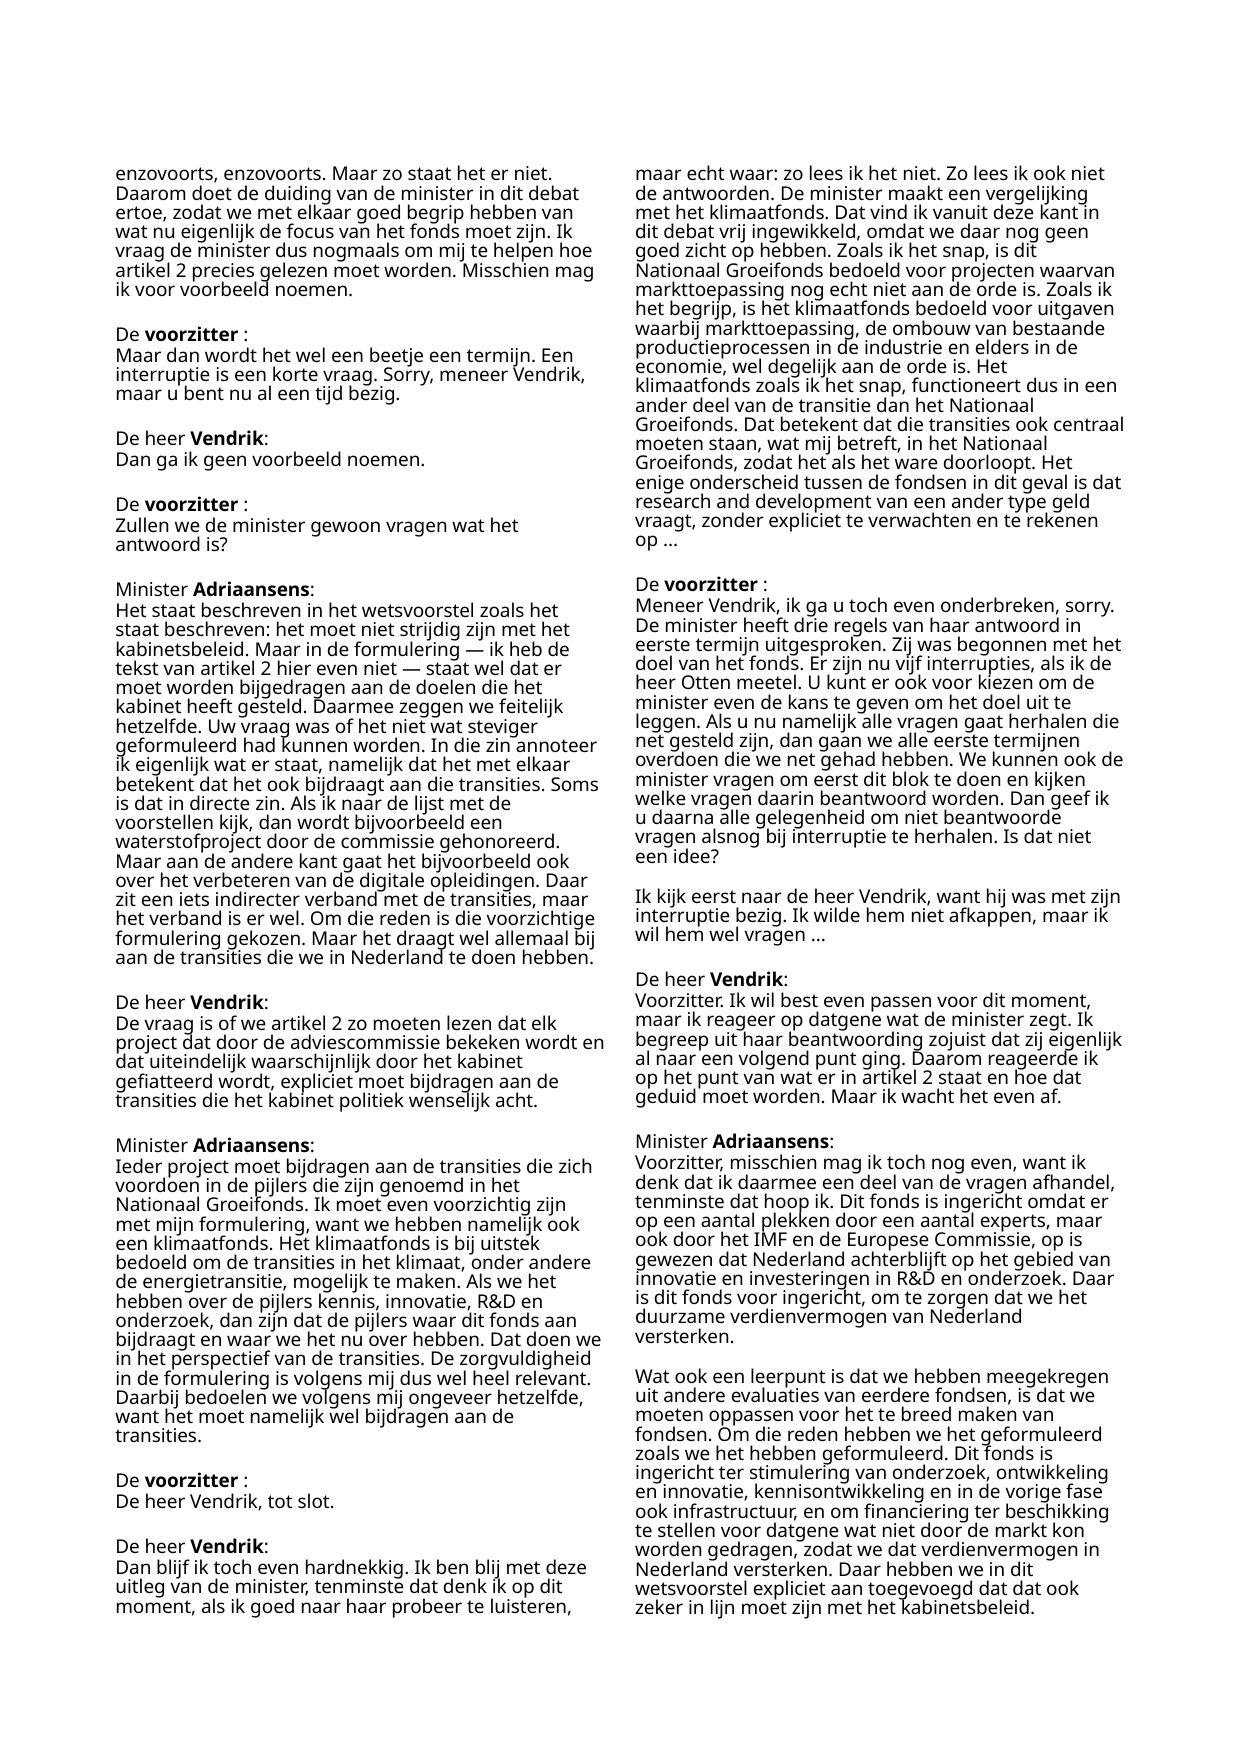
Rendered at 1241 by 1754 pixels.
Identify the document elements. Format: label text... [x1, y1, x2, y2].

text Zullen we de minister gewoon vragen wat het antwoord is? [115, 517, 605, 556]
text De heer Vendrik: [115, 989, 605, 1015]
text De voorzitter : [115, 491, 605, 517]
text Ieder project moet bijdragen aan de transities die zich voordoen in de pijlers die zijn genoemd in het Nationaal Groeifonds. Ik moet even voorzichtig zijn met mijn formulering, want we hebben namelijk ook een klimaatfonds. Het klimaatfonds is bij uitstek bedoeld om de transities in het klimaat, onder andere de energietransitie, mogelijk te maken. Als we het hebben over de pijlers kennis, innovatie, R&D en onderzoek, dan zijn dat de pijlers waar dit fonds aan bijdraagt en waar we het nu over hebben. Dat doen we in het perspectief van de transities. De zorgvuldigheid in de formulering is volgens mij dus wel heel relevant. Daarbij bedoelen we volgens mij ongeveer hetzelfde, want het moet namelijk wel bijdragen aan de transities. [115, 1158, 605, 1447]
text Voorzitter. Ik wil best even passen voor dit moment, maar ik reageer op datgene wat de minister zegt. Ik begreep uit haar beantwoording zojuist dat zij eigenlijk al naar een volgend punt ging. Daarom reageerde ik op het punt van wat er in artikel 2 staat en hoe dat geduid moet worden. Maar ik wacht het even af. [635, 992, 1125, 1108]
text De voorzitter : [115, 1468, 605, 1493]
text Ik kijk eerst naar de heer Vendrik, want hij was met zijn interruptie bezig. Ik wilde hem niet afkappen, maar ik wil hem wel vragen ... [635, 888, 1125, 946]
text Minister Adriaansens: [115, 1132, 605, 1158]
text De heer Vendrik: [115, 425, 605, 451]
text De voorzitter : [635, 572, 1125, 597]
text Dan ga ik geen voorbeeld noemen. [115, 451, 605, 470]
text enzovoorts, enzovoorts. Maar zo staat het er niet. Daarom doet de duiding van de minister in dit debat ertoe, zodat we met elkaar goed begrip hebben van wat nu eigenlijk de focus van het fonds moet zijn. Ik vraag de minister dus nogmaals om mij te helpen hoe artikel 2 precies gelezen moet worden. Misschien mag ik voor voorbeeld noemen. [115, 165, 605, 300]
text Maar dan wordt het wel een beetje een termijn. Een interruptie is een korte vraag. Sorry, meneer Vendrik, maar u bent nu al een tijd bezig. [115, 347, 605, 404]
text Minister Adriaansens: [635, 1129, 1125, 1154]
text De vraag is of we artikel 2 zo moeten lezen dat elk project dat door de adviescommissie bekeken wordt en dat uiteindelijk waarschijnlijk door het kabinet gefiatteerd wordt, expliciet moet bijdragen aan de transities die het kabinet politiek wenselijk acht. [115, 1015, 605, 1111]
text Het staat beschreven in het wetsvoorstel zoals het staat beschreven: het moet niet strijdig zijn met het kabinetsbeleid. Maar in de formulering — ik heb de tekst van artikel 2 hier even niet — staat wel dat er moet worden bijgedragen aan de doelen die het kabinet heeft gesteld. Daarmee zeggen we feitelijk hetzelfde. Uw vraag was of het niet wat steviger geformuleerd had kunnen worden. In die zin annoteer ik eigenlijk wat er staat, namelijk dat het met elkaar betekent dat het ook bijdraagt aan die transities. Soms is dat in directe zin. Als ik naar de lijst met de voorstellen kijk, dan wordt bijvoorbeeld een waterstofproject door de commissie gehonoreerd. Maar aan de andere kant gaat het bijvoorbeeld ook over het verbeteren van de digitale opleidingen. Daar zit een iets indirecter verband met de transities, maar het verband is er wel. Om die reden is die voorzichtige formulering gekozen. Maar het draagt wel allemaal bij aan de transities die we in Nederland te doen hebben. [115, 602, 605, 968]
text Meneer Vendrik, ik ga u toch even onderbreken, sorry. De minister heeft drie regels van haar antwoord in eerste termijn uitgesproken. Zij was begonnen met het doel van het fonds. Er zijn nu vijf interrupties, als ik de heer Otten meetel. U kunt er ook voor kiezen om de minister even de kans te geven om het doel uit te leggen. Als u nu namelijk alle vragen gaat herhalen die net gesteld zijn, dan gaan we alle eerste termijnen overdoen die we net gehad hebben. We kunnen ook de minister vragen om eerst dit blok te doen en kijken welke vragen daarin beantwoord worden. Dan geef ik u daarna alle gelegenheid om niet beantwoorde vragen alsnog bij interruptie te herhalen. Is dat niet een idee? [635, 597, 1125, 867]
text De voorzitter : [115, 321, 605, 347]
text Dan blijf ik toch even hardnekkig. Ik ben blij met deze uitleg van de minister, tenminste dat denk ik op dit moment, als ik goed naar haar probeer te luisteren, [115, 1559, 605, 1617]
text maar echt waar: zo lees ik het niet. Zo lees ik ook niet de antwoorden. De minister maakt een vergelijking met het klimaatfonds. Dat vind ik vanuit deze kant in dit debat vrij ingewikkeld, omdat we daar nog geen goed zicht op hebben. Zoals ik het snap, is dit Nationaal Groeifonds bedoeld voor projecten waarvan markttoepassing nog echt niet aan de orde is. Zoals ik het begrijp, is het klimaatfonds bedoeld voor uitgaven waarbij markttoepassing, de ombouw van bestaande productieprocessen in de industrie en elders in de economie, wel degelijk aan de orde is. Het klimaatfonds zoals ik het snap, functioneert dus in een ander deel van de transitie dan het Nationaal Groeifonds. Dat betekent dat die transities ook centraal moeten staan, wat mij betreft, in het Nationaal Groeifonds, zodat het als het ware doorloopt. Het enige onderscheid tussen de fondsen in dit geval is dat research and development van een ander type geld vraagt, zonder expliciet te verwachten en te rekenen op ... [635, 165, 1125, 551]
text Minister Adriaansens: [115, 576, 605, 602]
text Wat ook een leerpunt is dat we hebben meegekregen uit andere evaluaties van eerdere fondsen, is dat we moeten oppassen voor het te breed maken van fondsen. Om die reden hebben we het geformuleerd zoals we het hebben geformuleerd. Dit fonds is ingericht ter stimulering van onderzoek, ontwikkeling en innovatie, kennisontwikkeling en in de vorige fase ook infrastructuur, en om financiering ter beschikking te stellen voor datgene wat niet door de markt kon worden gedragen, zodat we dat verdienvermogen in Nederland versterken. Daar hebben we in dit wetsvoorstel expliciet aan toegevoegd dat dat ook zeker in lijn moet zijn met het kabinetsbeleid. [635, 1368, 1125, 1618]
text De heer Vendrik, tot slot. [115, 1493, 605, 1513]
text De heer Vendrik: [635, 966, 1125, 992]
text De heer Vendrik: [115, 1533, 605, 1559]
text Voorzitter, misschien mag ik toch nog even, want ik denk dat ik daarmee een deel van de vragen afhandel, tenminste dat hoop ik. Dit fonds is ingericht omdat er op een aantal plekken door een aantal experts, maar ook door het IMF en de Europese Commissie, op is gewezen dat Nederland achterblijft op het gebied van innovatie en investeringen in R&D en onderzoek. Daar is dit fonds voor ingericht, om te zorgen dat we het duurzame verdienvermogen van Nederland versterken. [635, 1154, 1125, 1347]
